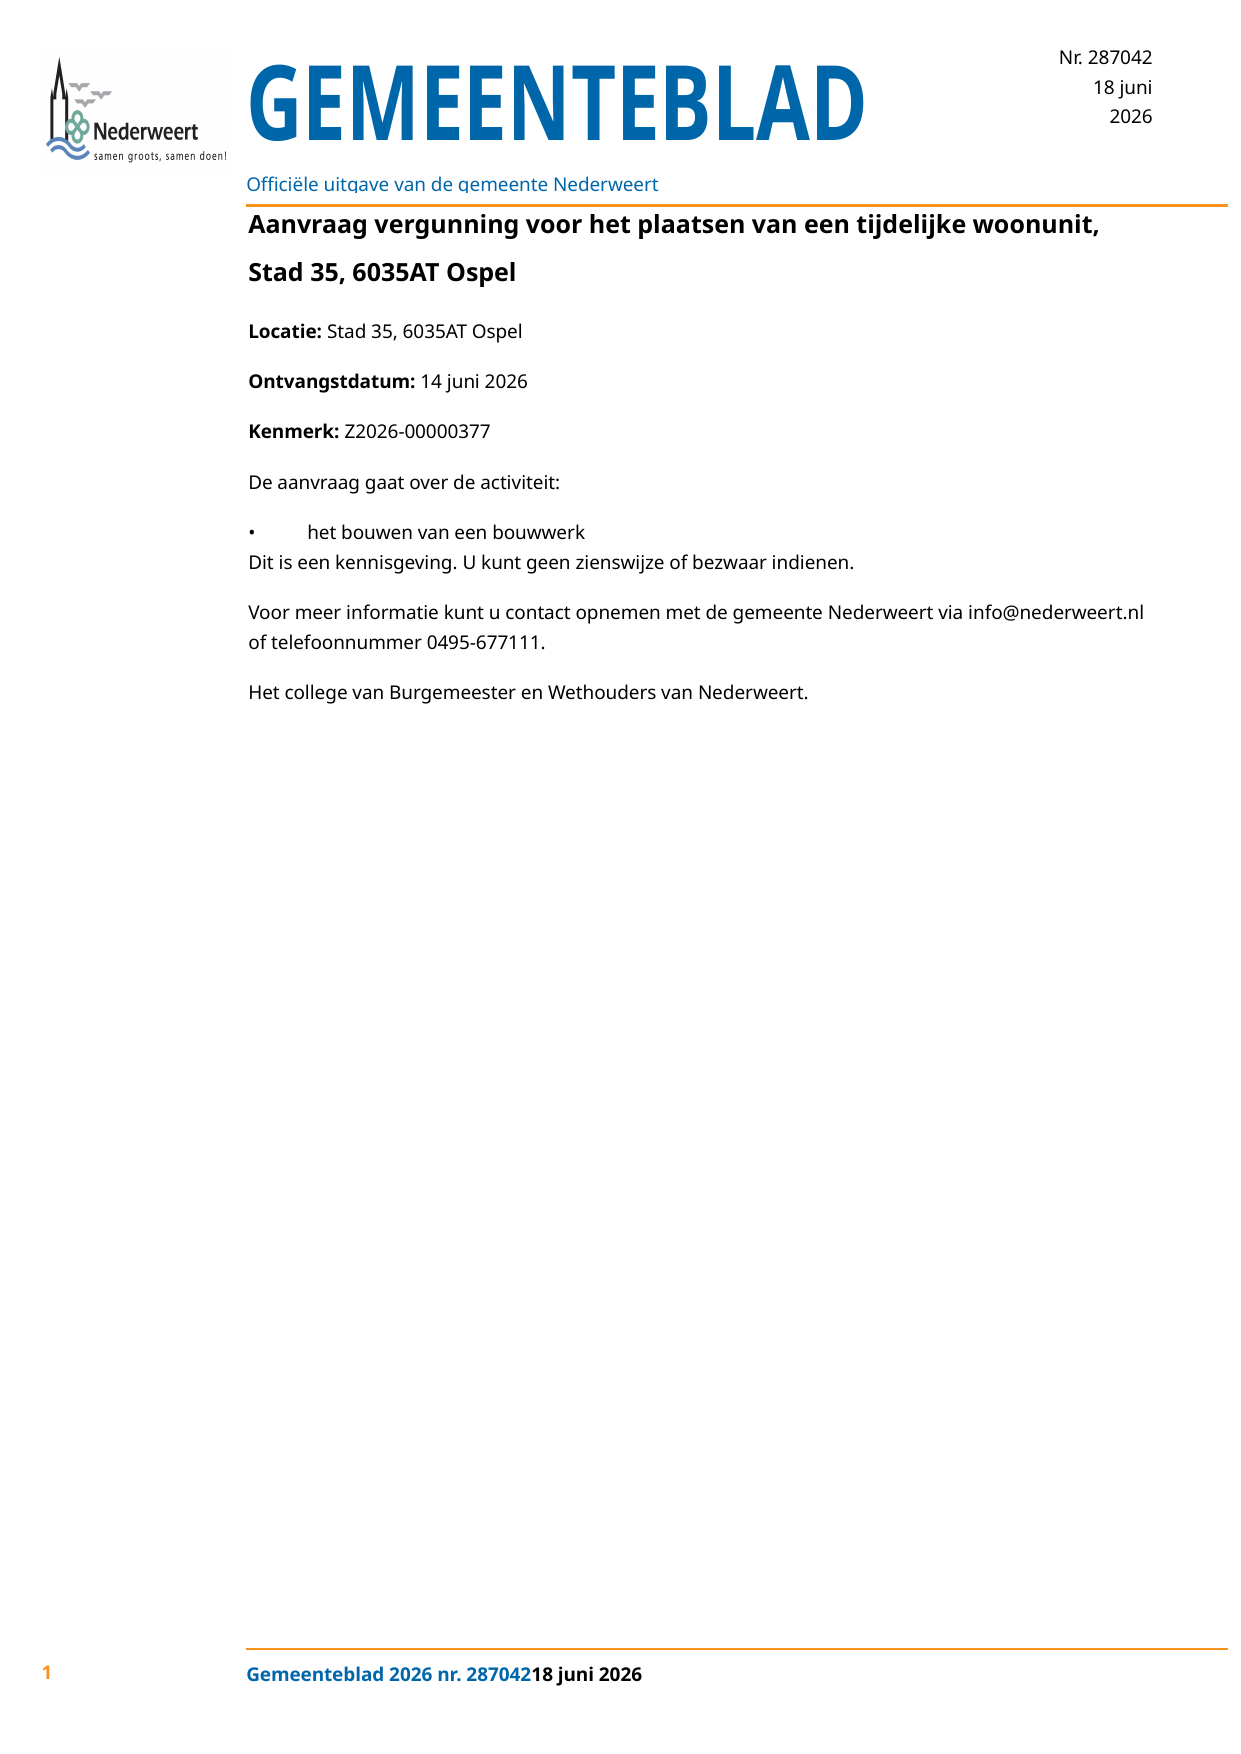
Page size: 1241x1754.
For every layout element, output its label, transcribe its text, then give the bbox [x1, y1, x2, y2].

text De aanvraag gaat over de activiteit: [248, 469, 1152, 495]
text Locatie: Stad 35, 6035AT Ospel [248, 318, 1152, 344]
text Aanvraag vergunning voor het plaatsen van een tijdelijke woonunit, Stad 35, 6035AT Ospel [248, 207, 1152, 288]
text Kenmerk: Z2026-00000377 [248, 419, 1152, 444]
text Dit is een kennisgeving. U kunt geen zienswijze of bezwaar indienen. [248, 549, 1152, 575]
text Ontvangstdatum: 14 juni 2026 [248, 368, 1152, 394]
list het bouwen van een bouwwerk [248, 519, 1152, 545]
text Het college van Burgemeester en Wethouders van Nederweert. [248, 679, 1152, 705]
picture [41, 47, 231, 172]
text Voor meer informatie kunt u contact opnemen met de gemeente Nederweert via info@nederweert.nl of telefoonnummer 0495-677111. [248, 599, 1152, 655]
